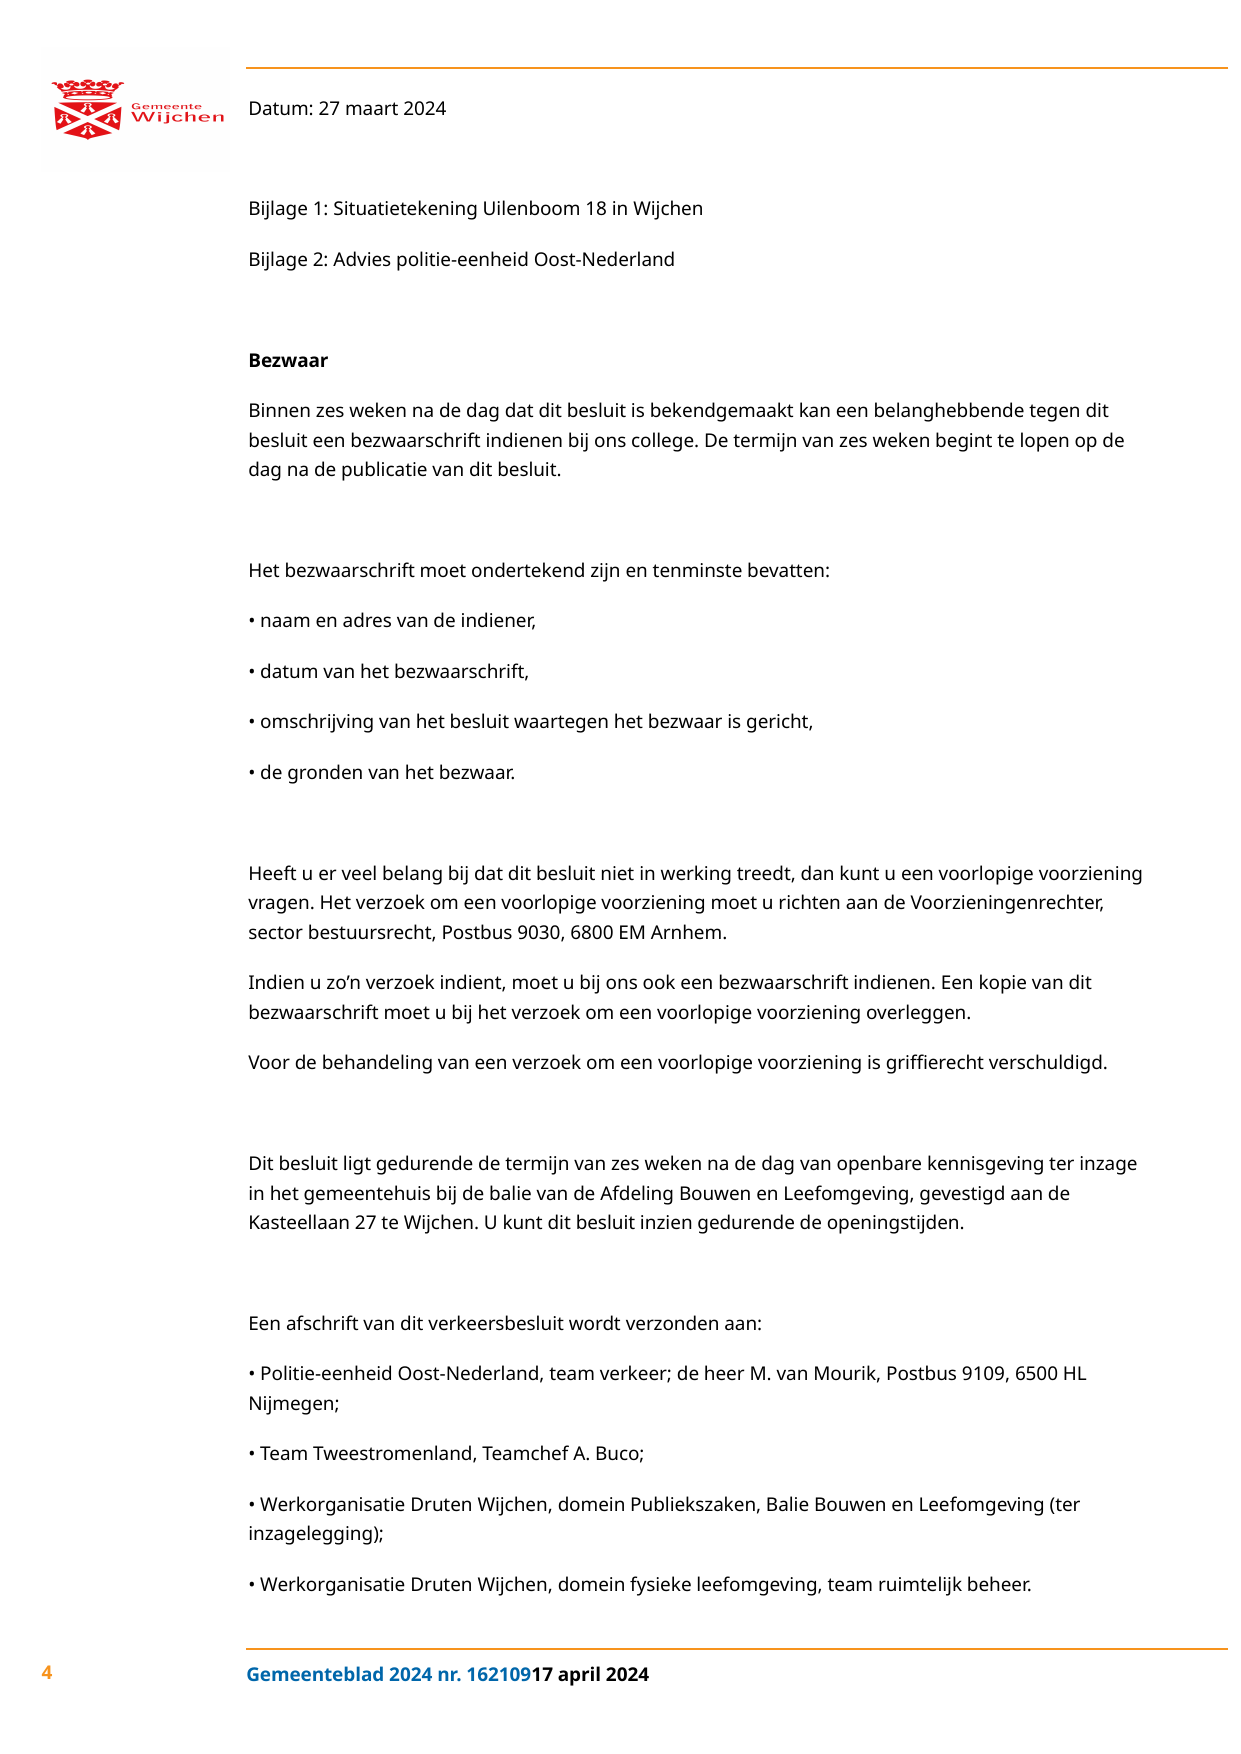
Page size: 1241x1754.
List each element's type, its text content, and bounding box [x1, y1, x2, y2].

picture [41, 47, 231, 172]
text Bijlage 2: Advies politie-eenheid Oost-Nederland [248, 246, 1152, 272]
text Indien u zo’n verzoek indient, moet u bij ons ook een bezwaarschrift indienen. Een kopie van dit bezwaarschrift moet u bij het verzoek om een voorlopige voorziening overleggen. [248, 969, 1152, 1025]
text • de gronden van het bezwaar. [248, 759, 1152, 785]
text • Werkorganisatie Druten Wijchen, domein fysieke leefomgeving, team ruimtelijk beheer. [248, 1571, 1152, 1597]
text Bezwaar [248, 347, 1152, 373]
text • naam en adres van de indiener, [248, 608, 1152, 633]
text Dit besluit ligt gedurende de termijn van zes weken na de dag van openbare kennisgeving ter inzage in het gemeentehuis bij de balie van de Afdeling Bouwen en Leefomgeving, gevestigd aan de Kasteellaan 27 te Wijchen. U kunt dit besluit inzien gedurende de openingstijden. [248, 1150, 1152, 1235]
text Bijlage 1: Situatietekening Uilenboom 18 in Wijchen [248, 196, 1152, 221]
text • datum van het bezwaarschrift, [248, 658, 1152, 684]
text Heeft u er veel belang bij dat dit besluit niet in werking treedt, dan kunt u een voorlopige voorziening vragen. Het verzoek om een voorlopige voorziening moet u richten aan de Voorzieningenrechter, sector bestuursrecht, Postbus 9030, 6800 EM Arnhem. [248, 860, 1152, 945]
text Binnen zes weken na de dag dat dit besluit is bekendgemaakt kan een belanghebbende tegen dit besluit een bezwaarschrift indienen bij ons college. De termijn van zes weken begint te lopen op de dag na de publicatie van dit besluit. [248, 397, 1152, 482]
text Voor de behandeling van een verzoek om een voorlopige voorziening is griffierecht verschuldigd. [248, 1049, 1152, 1075]
text • Politie-eenheid Oost-Nederland, team verkeer; de heer M. van Mourik, Postbus 9109, 6500 HL Nijmegen; [248, 1361, 1152, 1416]
text Datum: 27 maart 2024 [248, 95, 1152, 121]
text Een afschrift van dit verkeersbesluit wordt verzonden aan: [248, 1310, 1152, 1336]
text • Team Tweestromenland, Teamchef A. Buco; [248, 1441, 1152, 1466]
text • Werkorganisatie Druten Wijchen, domein Publiekszaken, Balie Bouwen en Leefomgeving (ter inzagelegging); [248, 1491, 1152, 1546]
text • omschrijving van het besluit waartegen het bezwaar is gericht, [248, 708, 1152, 734]
text Het bezwaarschrift moet ondertekend zijn en tenminste bevatten: [248, 557, 1152, 583]
